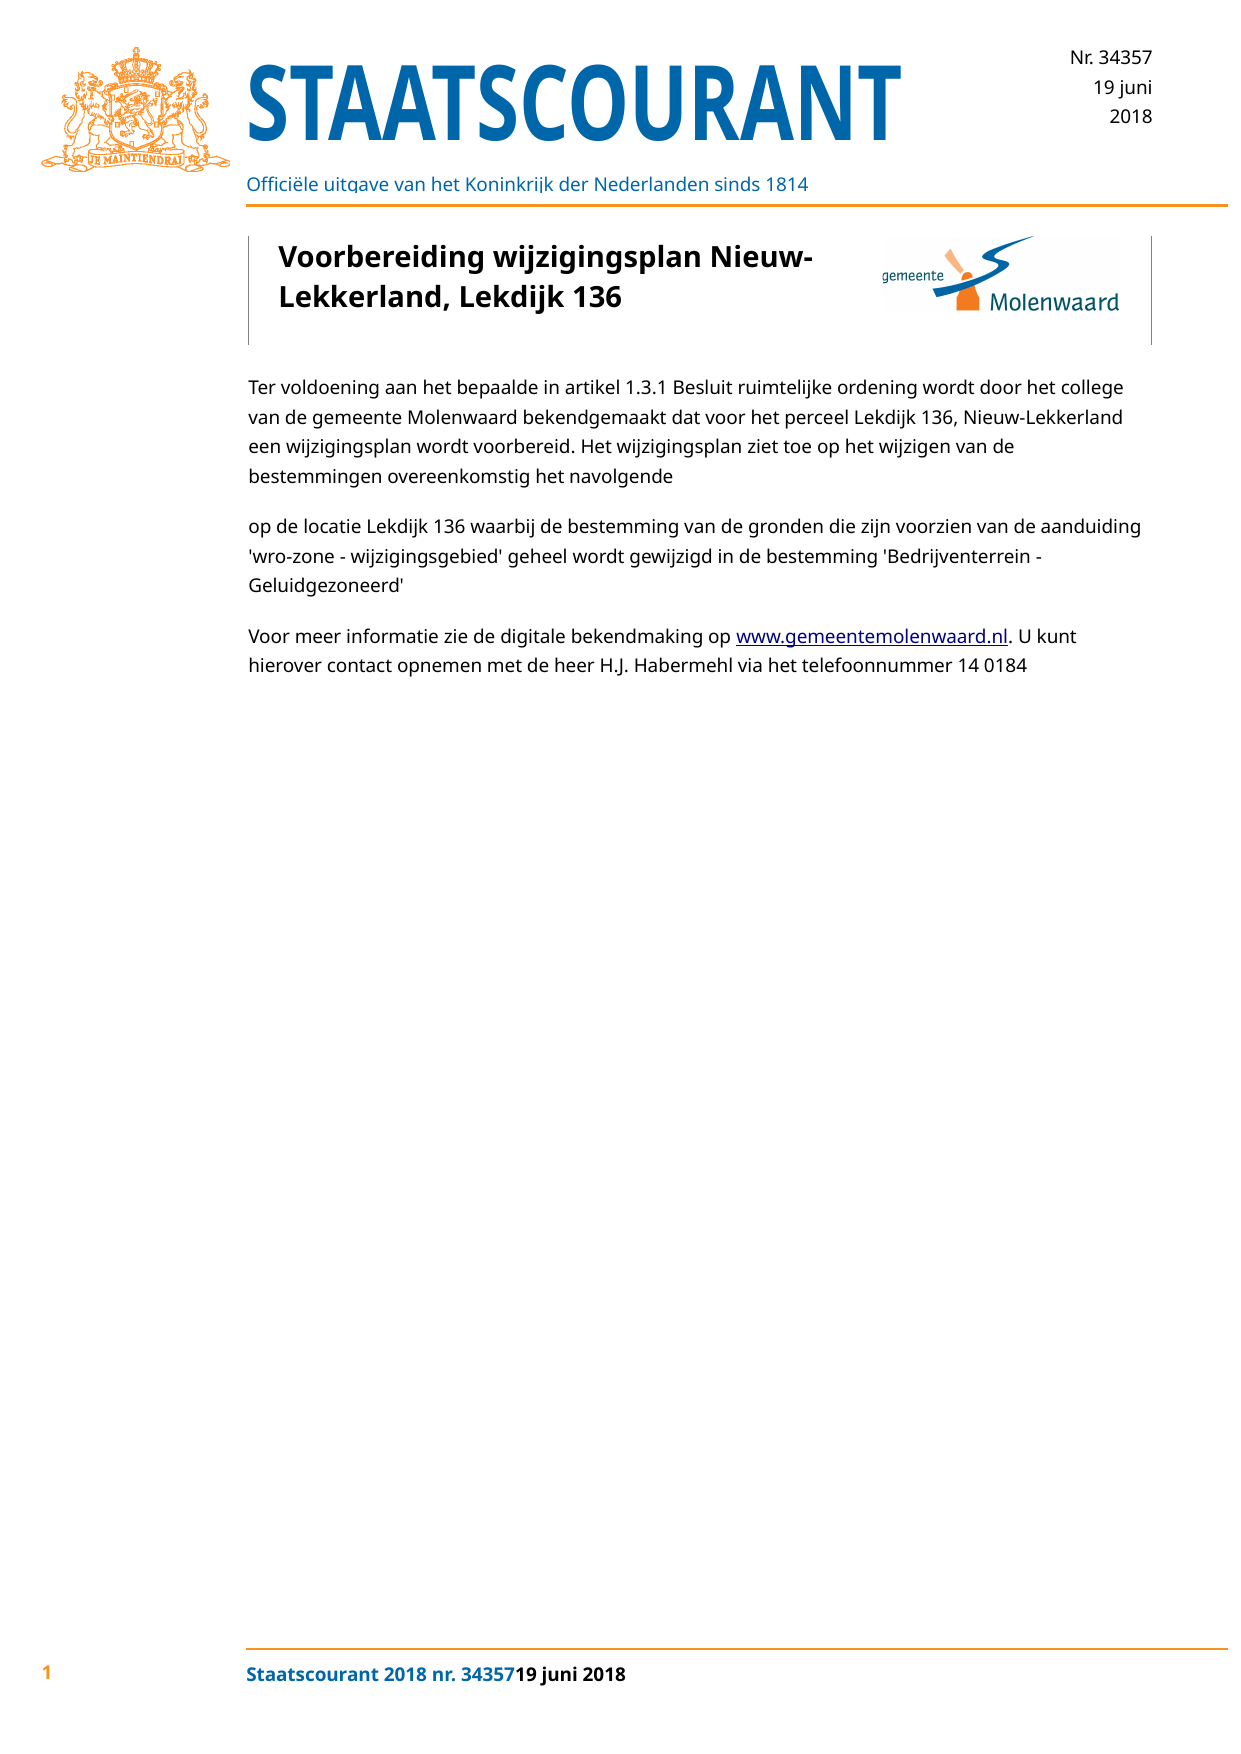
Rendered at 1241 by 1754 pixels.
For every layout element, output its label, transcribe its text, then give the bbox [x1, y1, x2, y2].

text op de locatie Lekdijk 136 waarbij de bestemming van de gronden die zijn voorzien van de aanduiding 'wro-zone - wijzigingsgebied' geheel wordt gewijzigd in de bestemming 'Bedrijventerrein - Geluidgezoneerd' [248, 513, 1152, 598]
picture [41, 47, 231, 172]
picture [882, 236, 1119, 311]
text Ter voldoening aan het bepaalde in artikel 1.3.1 Besluit ruimtelijke ordening wordt door het college van de gemeente Molenwaard bekendgemaakt dat voor het perceel Lekdijk 136, Nieuw-Lekkerland een wijzigingsplan wordt voorbereid. Het wijzigingsplan ziet toe op het wijzigen van de bestemmingen overeenkomstig het navolgende [248, 374, 1152, 489]
text Voor meer informatie zie de digitale bekendmaking op www.gemeentemolenwaard.nl. U kunt hierover contact opnemen met de heer H.J. Habermehl via het telefoonnummer 14 0184 [248, 623, 1152, 678]
table_header [850, 236, 1151, 345]
table_header Voorbereiding wijzigingsplan Nieuw-Lekkerland, Lekdijk 136 [249, 236, 850, 345]
